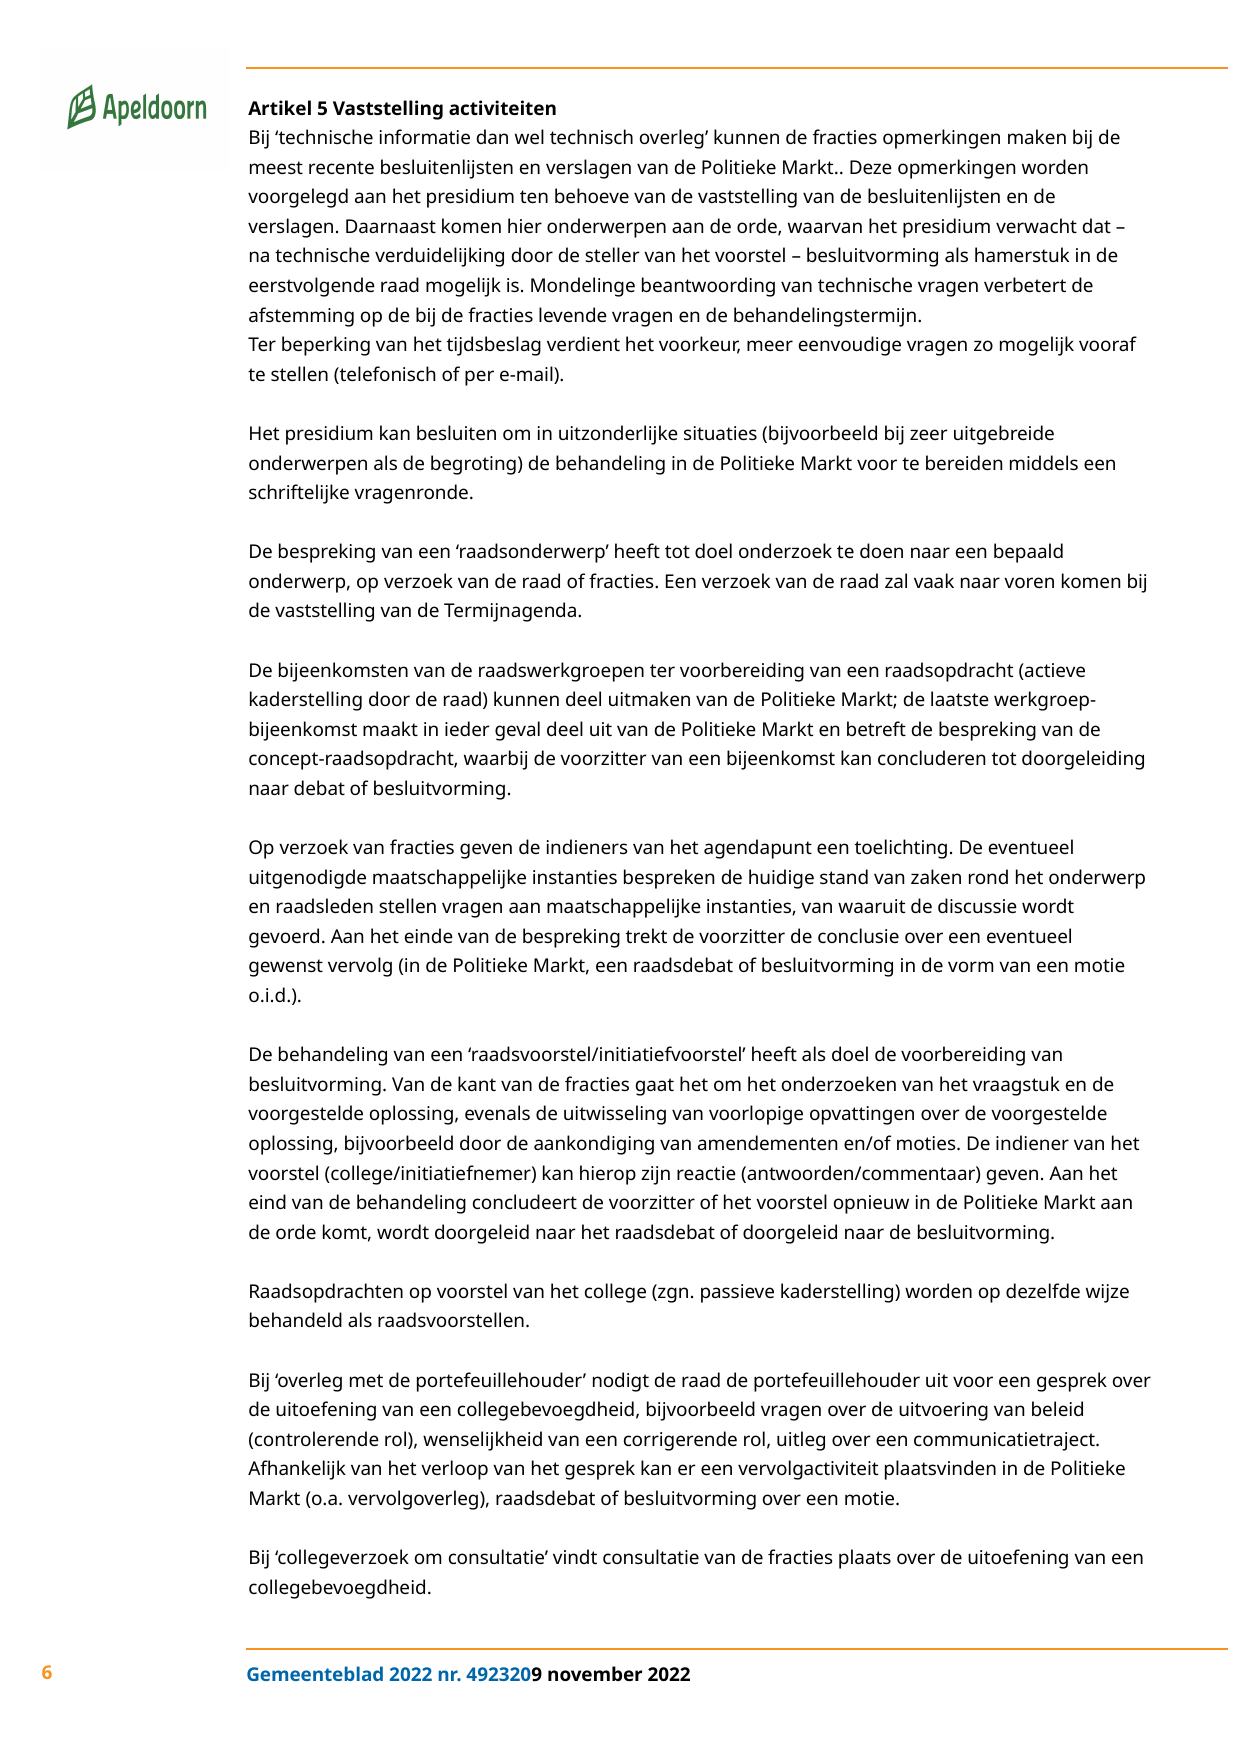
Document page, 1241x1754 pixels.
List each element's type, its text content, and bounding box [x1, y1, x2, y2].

text Op verzoek van fracties geven de indieners van het agendapunt een toelichting. De eventueel uitgenodigde maatschappelijke instanties bespreken de huidige stand van zaken rond het onderwerp en raadsleden stellen vragen aan maatschappelijke instanties, van waaruit de discussie wordt gevoerd. Aan het einde van de bespreking trekt de voorzitter de conclusie over een eventueel gewenst vervolg (in de Politieke Markt, een raadsdebat of besluitvorming in de vorm van een motie o.i.d.). [248, 834, 1152, 1008]
text De bijeenkomsten van de raadswerkgroepen ter voorbereiding van een raadsopdracht (actieve kaderstelling door de raad) kunnen deel uitmaken van de Politieke Markt; de laatste werkgroep-bijeenkomst maakt in ieder geval deel uit van de Politieke Markt en betreft de bespreking van de concept-raadsopdracht, waarbij de voorzitter van een bijeenkomst kan concluderen tot doorgeleiding naar debat of besluitvorming. [248, 657, 1152, 801]
text Het presidium kan besluiten om in uitzonderlijke situaties (bijvoorbeeld bij zeer uitgebreide onderwerpen als de begroting) de behandeling in de Politieke Markt voor te bereiden middels een schriftelijke vragenronde. [248, 420, 1152, 505]
text De behandeling van een ‘raadsvoorstel/initiatiefvoorstel’ heeft als doel de voorbereiding van besluitvorming. Van de kant van de fracties gaat het om het onderzoeken van het vraagstuk en de voorgestelde oplossing, evenals de uitwisseling van voorlopige opvattingen over de voorgestelde oplossing, bijvoorbeeld door de aankondiging van amendementen en/of moties. De indiener van het voorstel (college/initiatiefnemer) kan hierop zijn reactie (antwoorden/commentaar) geven. Aan het eind van de behandeling concludeert de voorzitter of het voorstel opnieuw in de Politieke Markt aan de orde komt, wordt doorgeleid naar het raadsdebat of doorgeleid naar de besluitvorming. [248, 1041, 1152, 1245]
text Ter beperking van het tijdsbeslag verdient het voorkeur, meer eenvoudige vragen zo mogelijk vooraf te stellen (telefonisch of per e-mail). [248, 331, 1152, 387]
text Raadsopdrachten op voorstel van het college (zgn. passieve kaderstelling) worden op dezelfde wijze behandeld als raadsvoorstellen. [248, 1278, 1152, 1333]
text Bij ‘technische informatie dan wel technisch overleg’ kunnen de fracties opmerkingen maken bij de meest recente besluitenlijsten en verslagen van de Politieke Markt.. Deze opmerkingen worden voorgelegd aan het presidium ten behoeve van de vaststelling van de besluitenlijsten en de verslagen. Daarnaast komen hier onderwerpen aan de orde, waarvan het presidium verwacht dat – na technische verduidelijking door de steller van het voorstel – besluitvorming als hamerstuk in de eerstvolgende raad mogelijk is. Mondelinge beantwoording van technische vragen verbetert de afstemming op de bij de fracties levende vragen en de behandelingstermijn. [248, 124, 1152, 328]
text Bij ‘collegeverzoek om consultatie’ vindt consultatie van de fracties plaats over de uitoefening van een collegebevoegdheid. [248, 1544, 1152, 1600]
text Bij ‘overleg met de portefeuillehouder’ nodigt de raad de portefeuillehouder uit voor een gesprek over de uitoefening van een collegebevoegdheid, bijvoorbeeld vragen over de uitvoering van beleid (controlerende rol), wenselijkheid van een corrigerende rol, uitleg over een communicatietraject. Afhankelijk van het verloop van het gesprek kan er een vervolgactiviteit plaatsvinden in de Politieke Markt (o.a. vervolgoverleg), raadsdebat of besluitvorming over een motie. [248, 1367, 1152, 1511]
text De bespreking van een ‘raadsonderwerp’ heeft tot doel onderzoek te doen naar een bepaald onderwerp, op verzoek van de raad of fracties. Een verzoek van de raad zal vaak naar voren komen bij de vaststelling van de Termijnagenda. [248, 538, 1152, 623]
picture [41, 47, 231, 172]
text Artikel 5 Vaststelling activiteiten [248, 95, 1152, 121]
